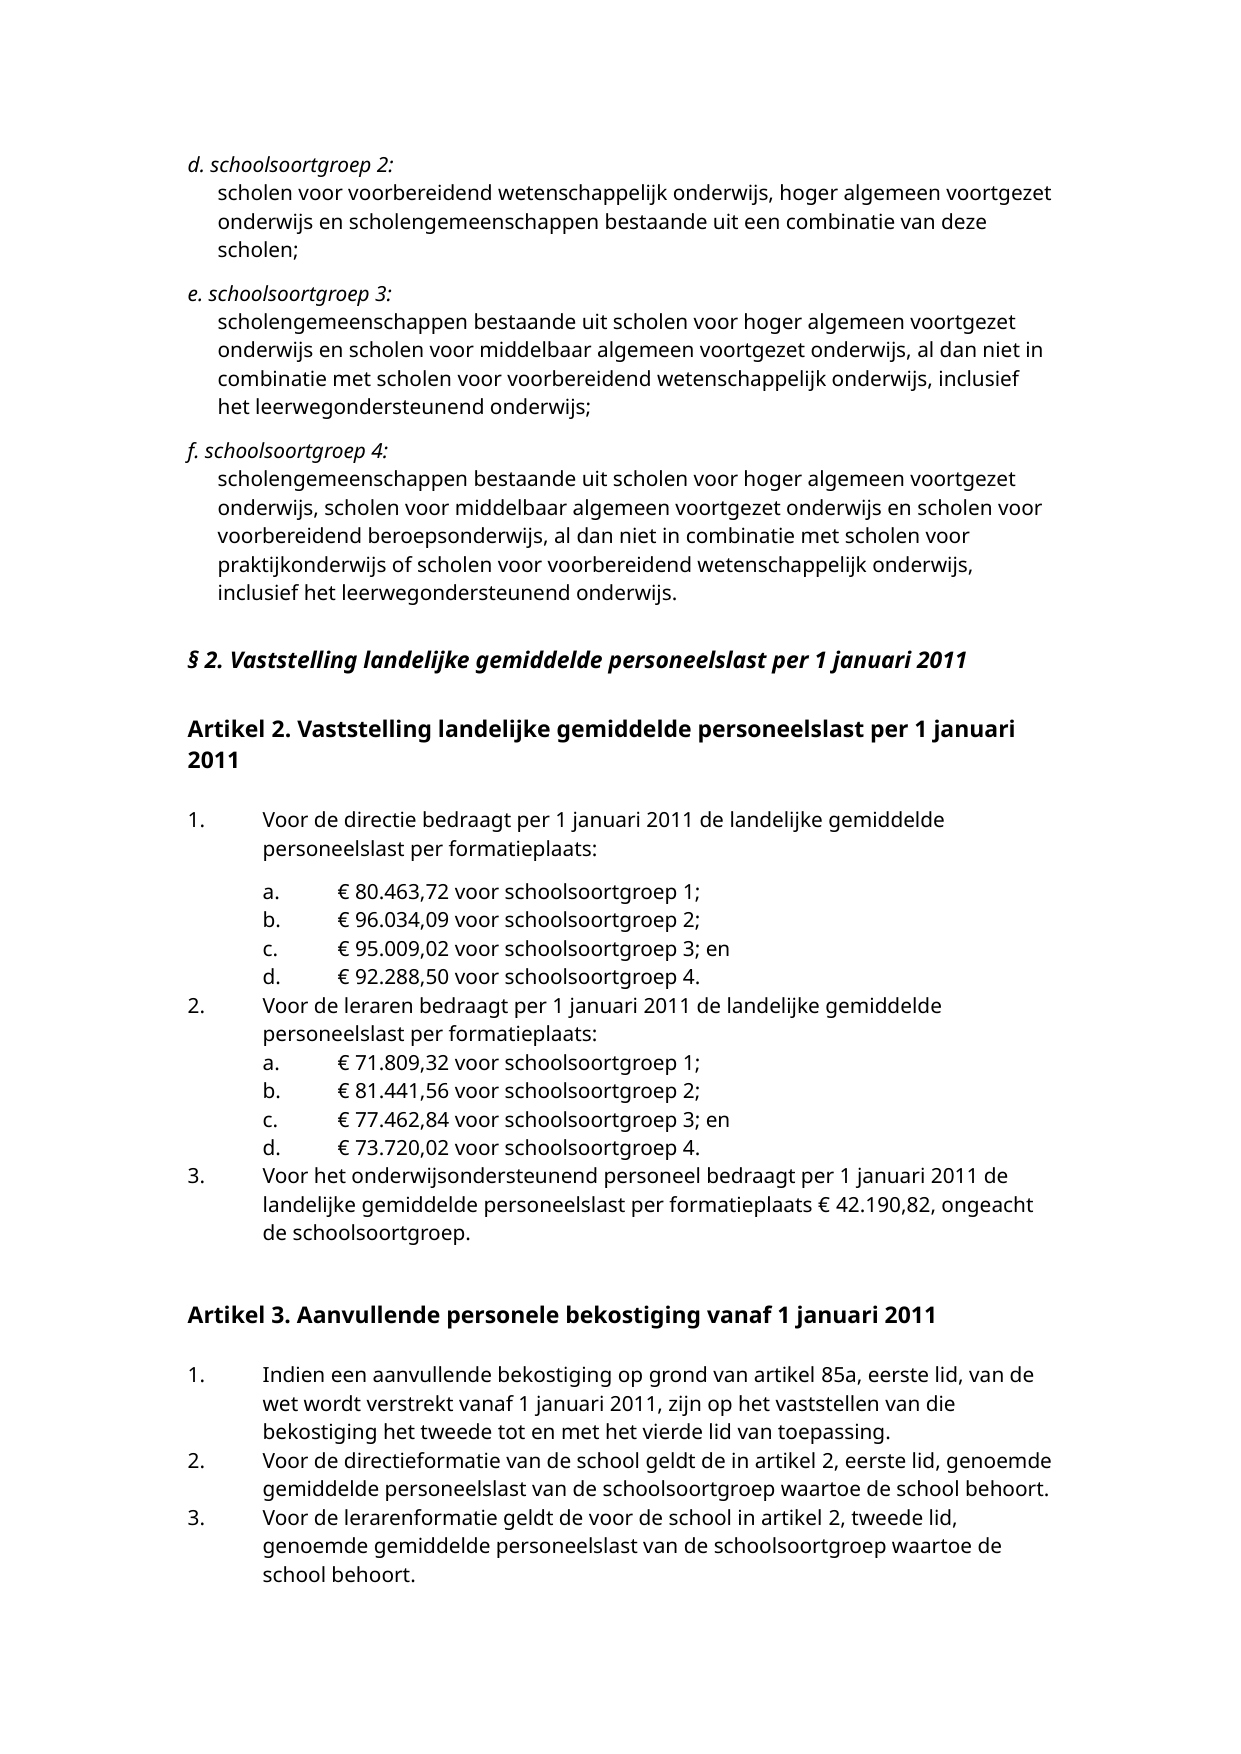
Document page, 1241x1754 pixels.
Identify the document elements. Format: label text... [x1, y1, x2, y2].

list € 71.809,32 voor schoolsoortgroep 1; [262, 1048, 1053, 1076]
list € 81.441,56 voor schoolsoortgroep 2; [262, 1076, 1053, 1105]
subtitle Artikel 3. Aanvullende personele bekostiging vanaf 1 januari 2011 [187, 1299, 1053, 1331]
list € 73.720,02 voor schoolsoortgroep 4. [262, 1133, 1053, 1162]
list Voor de directie bedraagt per 1 januari 2011 de landelijke gemiddelde personeelslast per formatieplaats: [187, 805, 1053, 862]
list Indien een aanvullende bekostiging op grond van artikel 85a, eerste lid, van de wet wordt verstrekt vanaf 1 januari 2011, zijn op het vaststellen van die bekostiging het tweede tot en met het vierde lid van toepassing. [187, 1361, 1053, 1446]
text scholengemeenschappen bestaande uit scholen voor hoger algemeen voortgezet onderwijs, scholen voor middelbaar algemeen voortgezet onderwijs en scholen voor voorbereidend beroepsonderwijs, al dan niet in combinatie met scholen voor praktijkonderwijs of scholen voor voorbereidend wetenschappelijk onderwijs, inclusief het leerwegondersteunend onderwijs. [217, 464, 1053, 607]
text scholengemeenschappen bestaande uit scholen voor hoger algemeen voortgezet onderwijs en scholen voor middelbaar algemeen voortgezet onderwijs, al dan niet in combinatie met scholen voor voorbereidend wetenschappelijk onderwijs, inclusief het leerwegondersteunend onderwijs; [217, 307, 1053, 421]
text d. schoolsoortgroep 2: [187, 150, 1053, 178]
text scholen voor voorbereidend wetenschappelijk onderwijs, hoger algemeen voortgezet onderwijs en scholengemeenschappen bestaande uit een combinatie van deze scholen; [217, 178, 1053, 264]
list € 77.462,84 voor schoolsoortgroep 3; en [262, 1105, 1053, 1133]
subtitle § 2. Vaststelling landelijke gemiddelde personeelslast per 1 januari 2011 [187, 644, 1053, 675]
list € 95.009,02 voor schoolsoortgroep 3; en [262, 934, 1053, 962]
subtitle Artikel 2. Vaststelling landelijke gemiddelde personeelslast per 1 januari 2011 [187, 713, 1053, 775]
list Voor de directieformatie van de school geldt de in artikel 2, eerste lid, genoemde gemiddelde personeelslast van de schoolsoortgroep waartoe de school behoort. [187, 1446, 1053, 1503]
list € 96.034,09 voor schoolsoortgroep 2; [262, 906, 1053, 934]
list Voor de leraren bedraagt per 1 januari 2011 de landelijke gemiddelde personeelslast per formatieplaats: [187, 991, 1053, 1048]
list € 80.463,72 voor schoolsoortgroep 1; [262, 877, 1053, 906]
text f. schoolsoortgroep 4: [187, 436, 1053, 464]
text e. schoolsoortgroep 3: [187, 279, 1053, 307]
list € 92.288,50 voor schoolsoortgroep 4. [262, 962, 1053, 991]
list Voor het onderwijsondersteunend personeel bedraagt per 1 januari 2011 de landelijke gemiddelde personeelslast per formatieplaats € 42.190,82, ongeacht de schoolsoortgroep. [187, 1162, 1053, 1247]
list Voor de lerarenformatie geldt de voor de school in artikel 2, tweede lid, genoemde gemiddelde personeelslast van de schoolsoortgroep waartoe de school behoort. [187, 1503, 1053, 1588]
